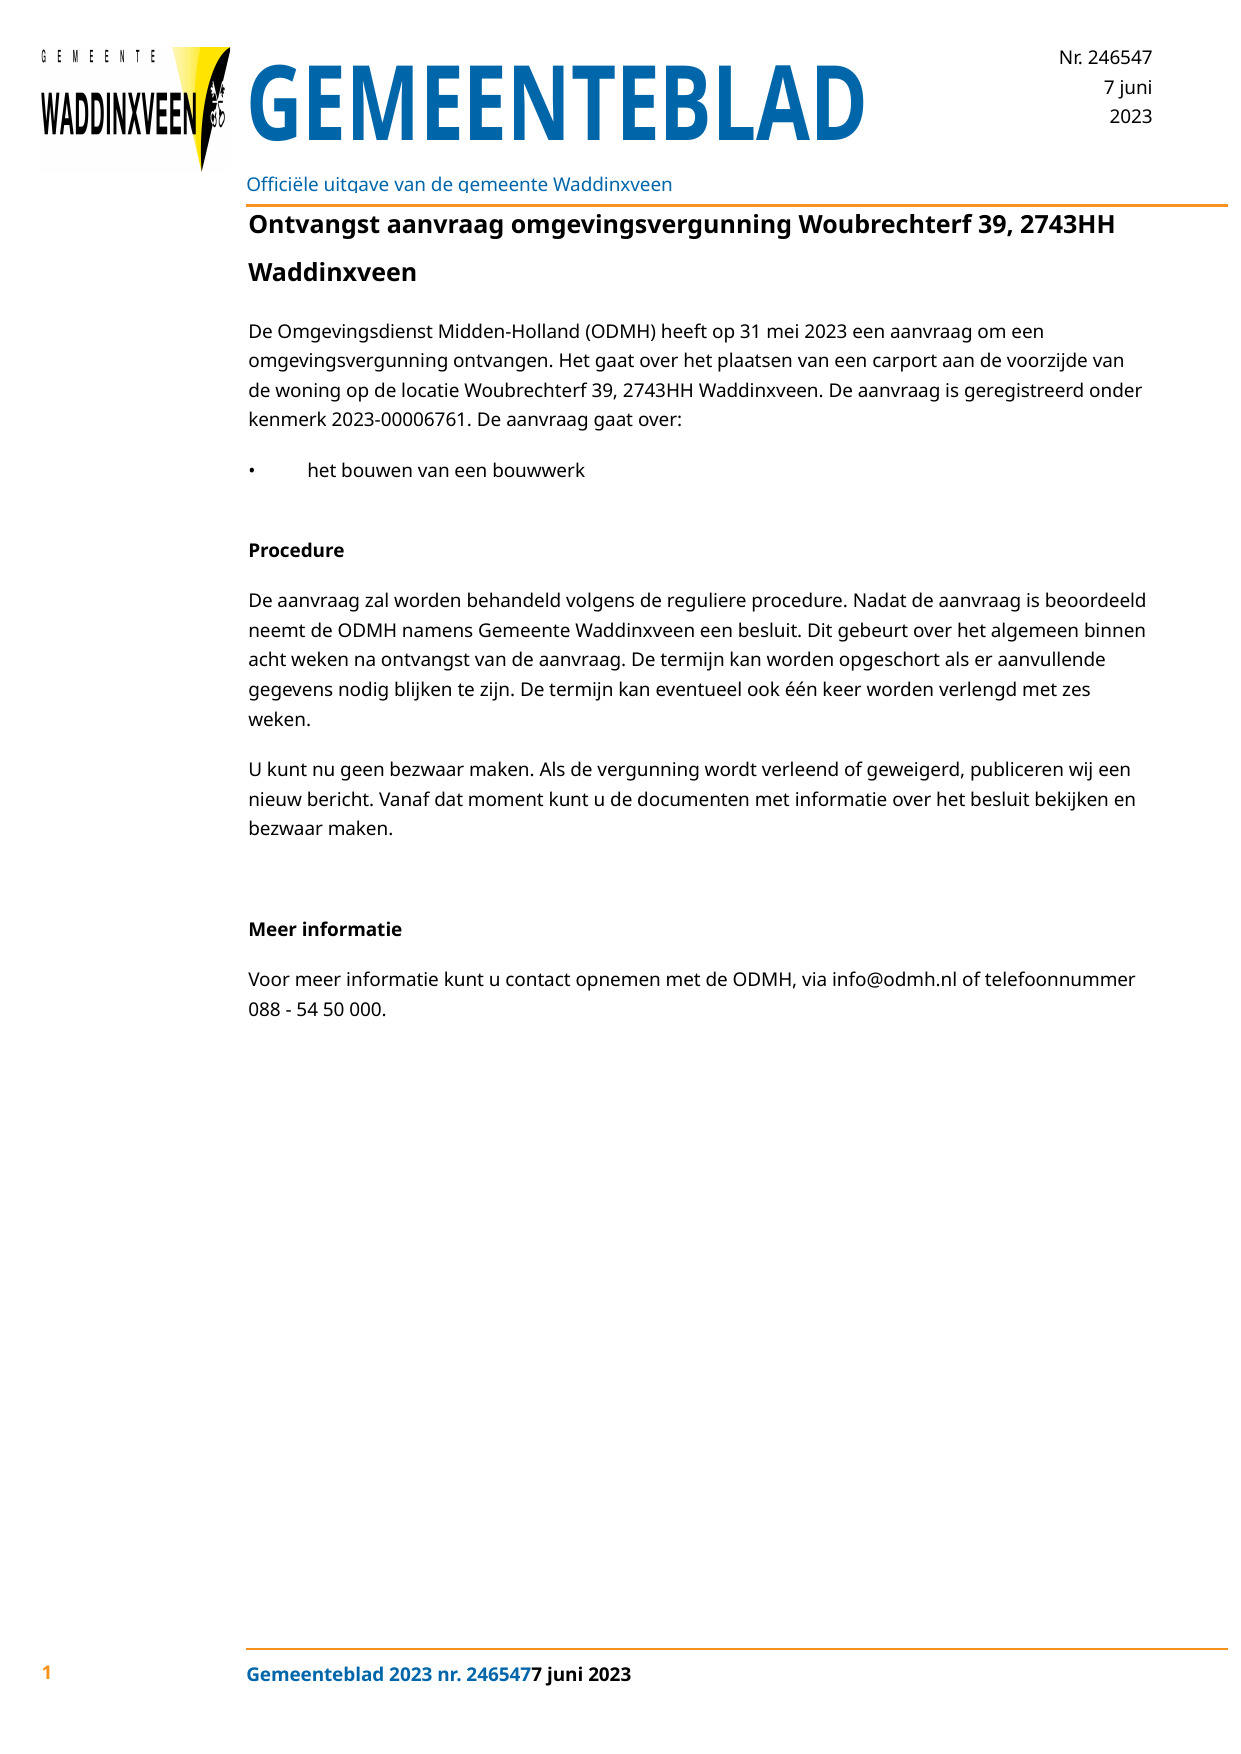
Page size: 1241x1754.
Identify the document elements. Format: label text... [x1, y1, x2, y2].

text Voor meer informatie kunt u contact opnemen met de ODMH, via info@odmh.nl of telefoonnummer 088 - 54 50 000. [248, 967, 1152, 1022]
picture [41, 47, 231, 172]
text Ontvangst aanvraag omgevingsvergunning Woubrechterf 39, 2743HH Waddinxveen [248, 207, 1152, 288]
text De aanvraag zal worden behandeld volgens de reguliere procedure. Nadat de aanvraag is beoordeeld neemt de ODMH namens Gemeente Waddinxveen een besluit. Dit gebeurt over het algemeen binnen acht weken na ontvangst van de aanvraag. De termijn kan worden opgeschort als er aanvullende gegevens nodig blijken te zijn. De termijn kan eventueel ook één keer worden verlengd met zes weken. [248, 587, 1152, 732]
text De Omgevingsdienst Midden-Holland (ODMH) heeft op 31 mei 2023 een aanvraag om een omgevingsvergunning ontvangen. Het gaat over het plaatsen van een carport aan de voorzijde van de woning op de locatie Woubrechterf 39, 2743HH Waddinxveen. De aanvraag is geregistreerd onder kenmerk 2023-00006761. De aanvraag gaat over: [248, 318, 1152, 432]
text Procedure [248, 537, 1152, 563]
list het bouwen van een bouwwerk [248, 457, 1152, 483]
text U kunt nu geen bezwaar maken. Als de vergunning wordt verleend of geweigerd, publiceren wij een nieuw bericht. Vanaf dat moment kunt u de documenten met informatie over het besluit bekijken en bezwaar maken. [248, 756, 1152, 841]
text Meer informatie [248, 916, 1152, 942]
